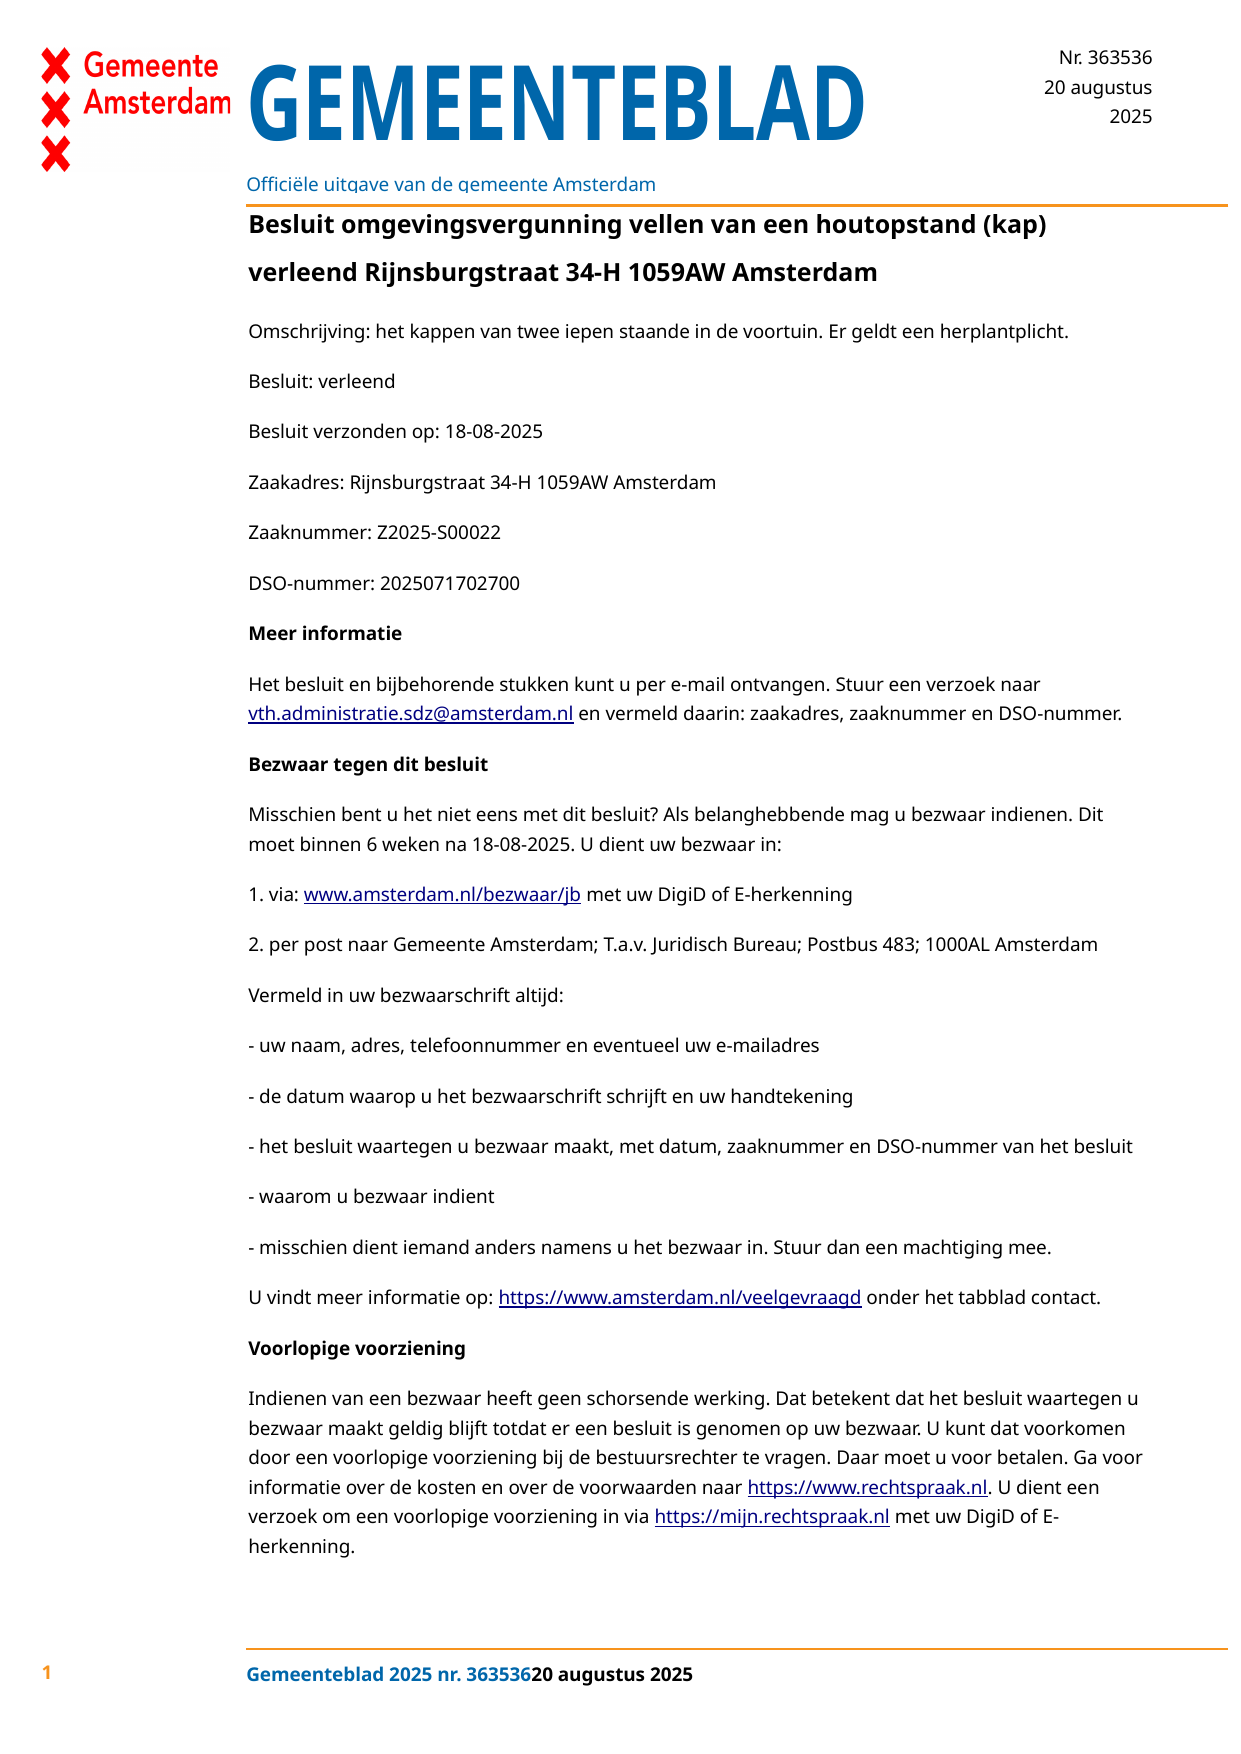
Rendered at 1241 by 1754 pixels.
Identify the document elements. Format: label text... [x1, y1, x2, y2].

text - de datum waarop u het bezwaarschrift schrijft en uw handtekening [248, 1083, 1152, 1109]
picture [41, 47, 231, 172]
text Bezwaar tegen dit besluit [248, 751, 1152, 777]
text Besluit: verleend [248, 368, 1152, 394]
text Zaaknummer: Z2025-S00022 [248, 519, 1152, 545]
text Vermeld in uw bezwaarschrift altijd: [248, 982, 1152, 1008]
text Besluit omgevingsvergunning vellen van een houtopstand (kap) verleend Rijnsburgstraat 34-H 1059AW Amsterdam [248, 207, 1152, 288]
text Besluit verzonden op: 18-08-2025 [248, 419, 1152, 444]
text - het besluit waartegen u bezwaar maakt, met datum, zaaknummer en DSO-nummer van het besluit [248, 1133, 1152, 1159]
text - uw naam, adres, telefoonnummer en eventueel uw e-mailadres [248, 1032, 1152, 1058]
text Meer informatie [248, 620, 1152, 646]
text Voorlopige voorziening [248, 1335, 1152, 1361]
text - waarom u bezwaar indient [248, 1184, 1152, 1209]
text 2. per post naar Gemeente Amsterdam; T.a.v. Juridisch Bureau; Postbus 483; 1000AL Amsterdam [248, 932, 1152, 957]
text - misschien dient iemand anders namens u het bezwaar in. Stuur dan een machtiging mee. [248, 1234, 1152, 1260]
text Indienen van een bezwaar heeft geen schorsende werking. Dat betekent dat het besluit waartegen u bezwaar maakt geldig blijft totdat er een besluit is genomen op uw bezwaar. U kunt dat voorkomen door een voorlopige voorziening bij de bestuursrechter te vragen. Daar moet u voor betalen. Ga voor informatie over de kosten en over de voorwaarden naar https://www.rechtspraak.nl. U dient een verzoek om een voorlopige voorziening in via https://mijn.rechtspraak.nl met uw DigiD of E-herkenning. [248, 1385, 1152, 1559]
text Zaakadres: Rijnsburgstraat 34-H 1059AW Amsterdam [248, 469, 1152, 495]
text 1. via: www.amsterdam.nl/bezwaar/jb met uw DigiD of E-herkenning [248, 881, 1152, 907]
text Omschrijving: het kappen van twee iepen staande in de voortuin. Er geldt een herplantplicht. [248, 318, 1152, 344]
text Misschien bent u het niet eens met dit besluit? Als belanghebbende mag u bezwaar indienen. Dit moet binnen 6 weken na 18-08-2025. U dient uw bezwaar in: [248, 801, 1152, 857]
text Het besluit en bijbehorende stukken kunt u per e-mail ontvangen. Stuur een verzoek naar vth.administratie.sdz@amsterdam.nl en vermeld daarin: zaakadres, zaaknummer en DSO-nummer. [248, 671, 1152, 726]
text U vindt meer informatie op: https://www.amsterdam.nl/veelgevraagd onder het tabblad contact. [248, 1284, 1152, 1310]
text DSO-nummer: 2025071702700 [248, 570, 1152, 596]
